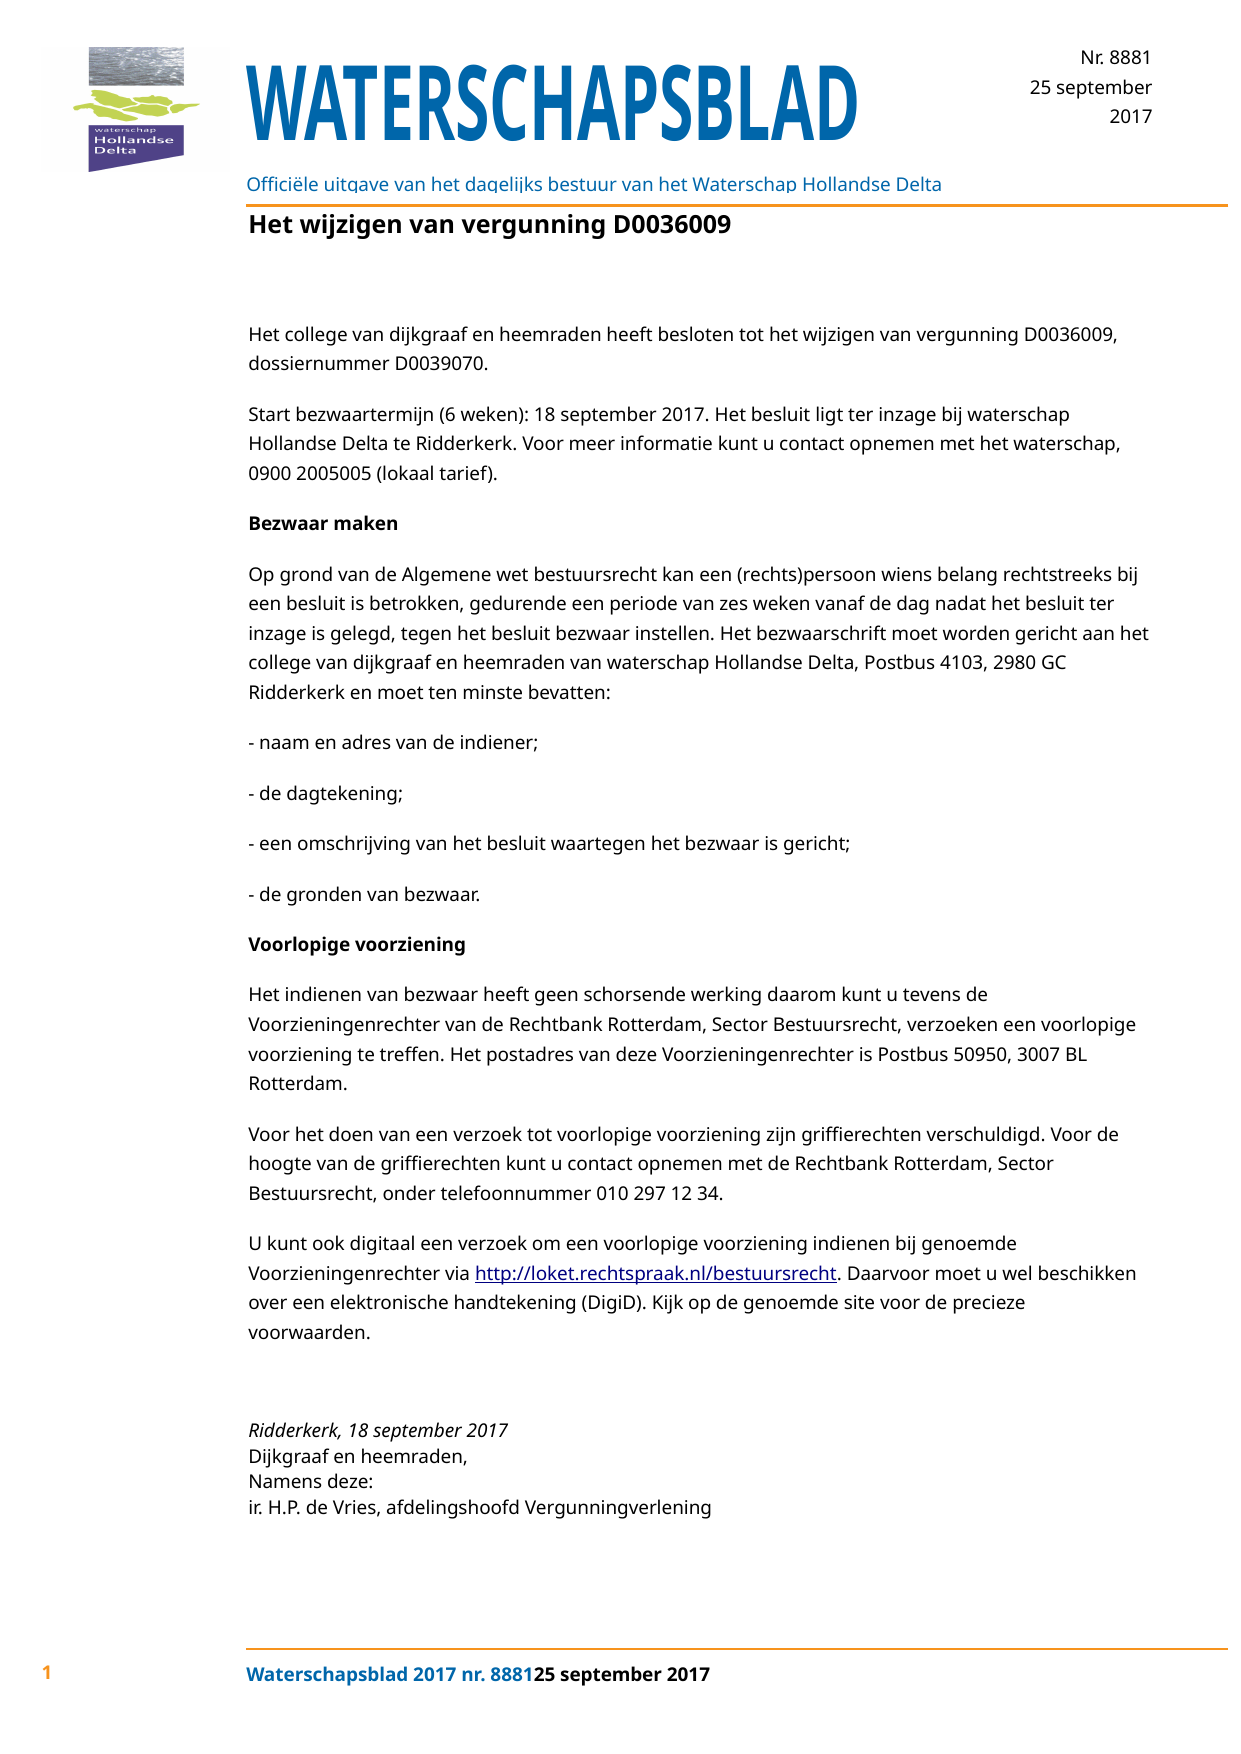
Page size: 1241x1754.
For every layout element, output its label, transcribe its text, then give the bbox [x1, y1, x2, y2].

text - naam en adres van de indiener; [248, 729, 1152, 755]
text Op grond van de Algemene wet bestuursrecht kan een (rechts)persoon wiens belang rechtstreeks bij een besluit is betrokken, gedurende een periode van zes weken vanaf de dag nadat het besluit ter inzage is gelegd, tegen het besluit bezwaar instellen. Het bezwaarschrift moet worden gericht aan het college van dijkgraaf en heemraden van waterschap Hollandse Delta, Postbus 4103, 2980 GC Ridderkerk en moet ten minste bevatten: [248, 561, 1152, 705]
text Ridderkerk, 18 september 2017 [248, 1417, 1152, 1443]
text Het wijzigen van vergunning D0036009 [248, 207, 1152, 241]
text U kunt ook digitaal een verzoek om een voorlopige voorziening indienen bij genoemde Voorzieningenrechter via http://loket.rechtspraak.nl/bestuursrecht. Daarvoor moet u wel beschikken over een elektronische handtekening (DigiD). Kijk op de genoemde site voor de precieze voorwaarden. [248, 1230, 1152, 1345]
text Het college van dijkgraaf en heemraden heeft besloten tot het wijzigen van vergunning D0036009, dossiernummer D0039070. [248, 321, 1152, 376]
text - de dagtekening; [248, 780, 1152, 806]
text Voorlopige voorziening [248, 931, 1152, 957]
text - een omschrijving van het besluit waartegen het bezwaar is gericht; [248, 830, 1152, 856]
text Dijkgraaf en heemraden, [248, 1443, 1152, 1469]
text Namens deze: [248, 1469, 1152, 1494]
text Voor het doen van een verzoek tot voorlopige voorziening zijn griffierechten verschuldigd. Voor de hoogte van de griffierechten kunt u contact opnemen met de Rechtbank Rotterdam, Sector Bestuursrecht, onder telefoonnummer 010 297 12 34. [248, 1121, 1152, 1206]
text Start bezwaartermijn (6 weken): 18 september 2017. Het besluit ligt ter inzage bij waterschap Hollandse Delta te Ridderkerk. Voor meer informatie kunt u contact opnemen met het waterschap, 0900 2005005 (lokaal tarief). [248, 401, 1152, 486]
text - de gronden van bezwaar. [248, 881, 1152, 906]
text ir. H.P. de Vries, afdelingshoofd Vergunningverlening [248, 1494, 1152, 1520]
text Bezwaar maken [248, 510, 1152, 536]
picture [41, 47, 231, 172]
text Het indienen van bezwaar heeft geen schorsende werking daarom kunt u tevens de Voorzieningenrechter van de Rechtbank Rotterdam, Sector Bestuursrecht, verzoeken een voorlopige voorziening te treffen. Het postadres van deze Voorzieningenrechter is Postbus 50950, 3007 BL Rotterdam. [248, 982, 1152, 1096]
